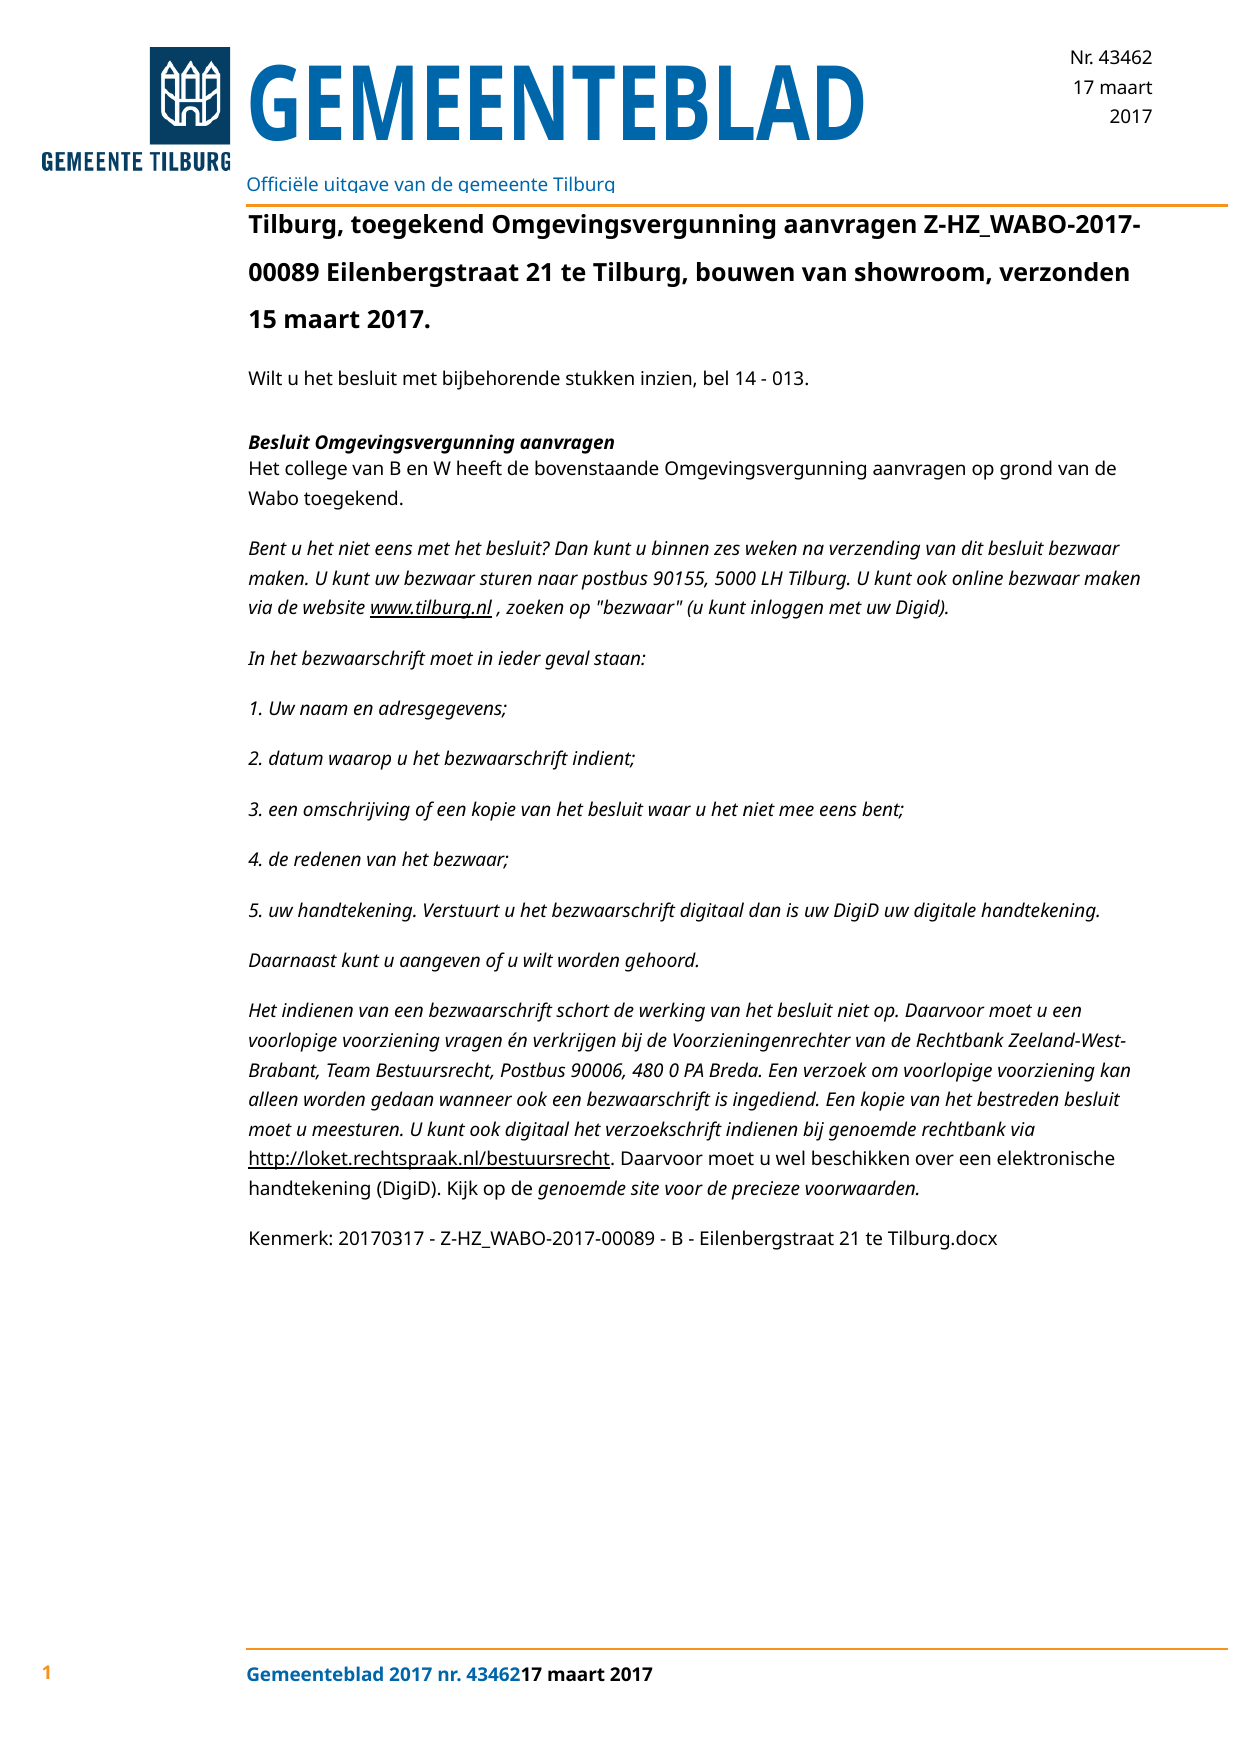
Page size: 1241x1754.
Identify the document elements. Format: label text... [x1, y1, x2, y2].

text 2. datum waarop u het bezwaarschrift indient; [248, 746, 1152, 771]
text 5. uw handtekening. Verstuurt u het bezwaarschrift digitaal dan is uw DigiD uw digitale handtekening. [248, 897, 1152, 923]
text 4. de redenen van het bezwaar; [248, 846, 1152, 872]
text 3. een omschrijving of een kopie van het besluit waar u het niet mee eens bent; [248, 796, 1152, 822]
text Daarnaast kunt u aangeven of u wilt worden gehoord. [248, 947, 1152, 973]
text Tilburg, toegekend Omgevingsvergunning aanvragen Z-HZ_WABO-2017-00089 Eilenbergstraat 21 te Tilburg, bouwen van showroom, verzonden 15 maart 2017. [248, 207, 1152, 336]
text Wilt u het besluit met bijbehorende stukken inzien, bel 14 - 013. [248, 366, 1152, 391]
text Besluit Omgevingsvergunning aanvragen [248, 429, 1152, 455]
text Kenmerk: 20170317 - Z-HZ_WABO-2017-00089 - B - Eilenbergstraat 21 te Tilburg.docx [248, 1226, 1152, 1251]
picture [41, 47, 231, 172]
text In het bezwaarschrift moet in ieder geval staan: [248, 645, 1152, 671]
text Bent u het niet eens met het besluit? Dan kunt u binnen zes weken na verzending van dit besluit bezwaar maken. U kunt uw bezwaar sturen naar postbus 90155, 5000 LH Tilburg. U kunt ook online bezwaar maken via de website www.tilburg.nl , zoeken op "bezwaar" (u kunt inloggen met uw Digid). [248, 535, 1152, 620]
text Het college van B en W heeft de bovenstaande Omgevingsvergunning aanvragen op grond van de Wabo toegekend. [248, 455, 1152, 511]
text Het indienen van een bezwaarschrift schort de werking van het besluit niet op. Daarvoor moet u een voorlopige voorziening vragen én verkrijgen bij de Voorzieningenrechter van de Rechtbank Zeeland-West-Brabant, Team Bestuursrecht, Postbus 90006, 480 0 PA Breda. Een verzoek om voorlopige voorziening kan alleen worden gedaan wanneer ook een bezwaarschrift is ingediend. Een kopie van het bestreden besluit moet u meesturen. U kunt ook digitaal het verzoekschrift indienen bij genoemde rechtbank via http://loket.rechtspraak.nl/bestuursrecht. Daarvoor moet u wel beschikken over een elektronische handtekening (DigiD). Kijk op de genoemde site voor de precieze voorwaarden. [248, 998, 1152, 1201]
text 1. Uw naam en adresgegevens; [248, 695, 1152, 721]
